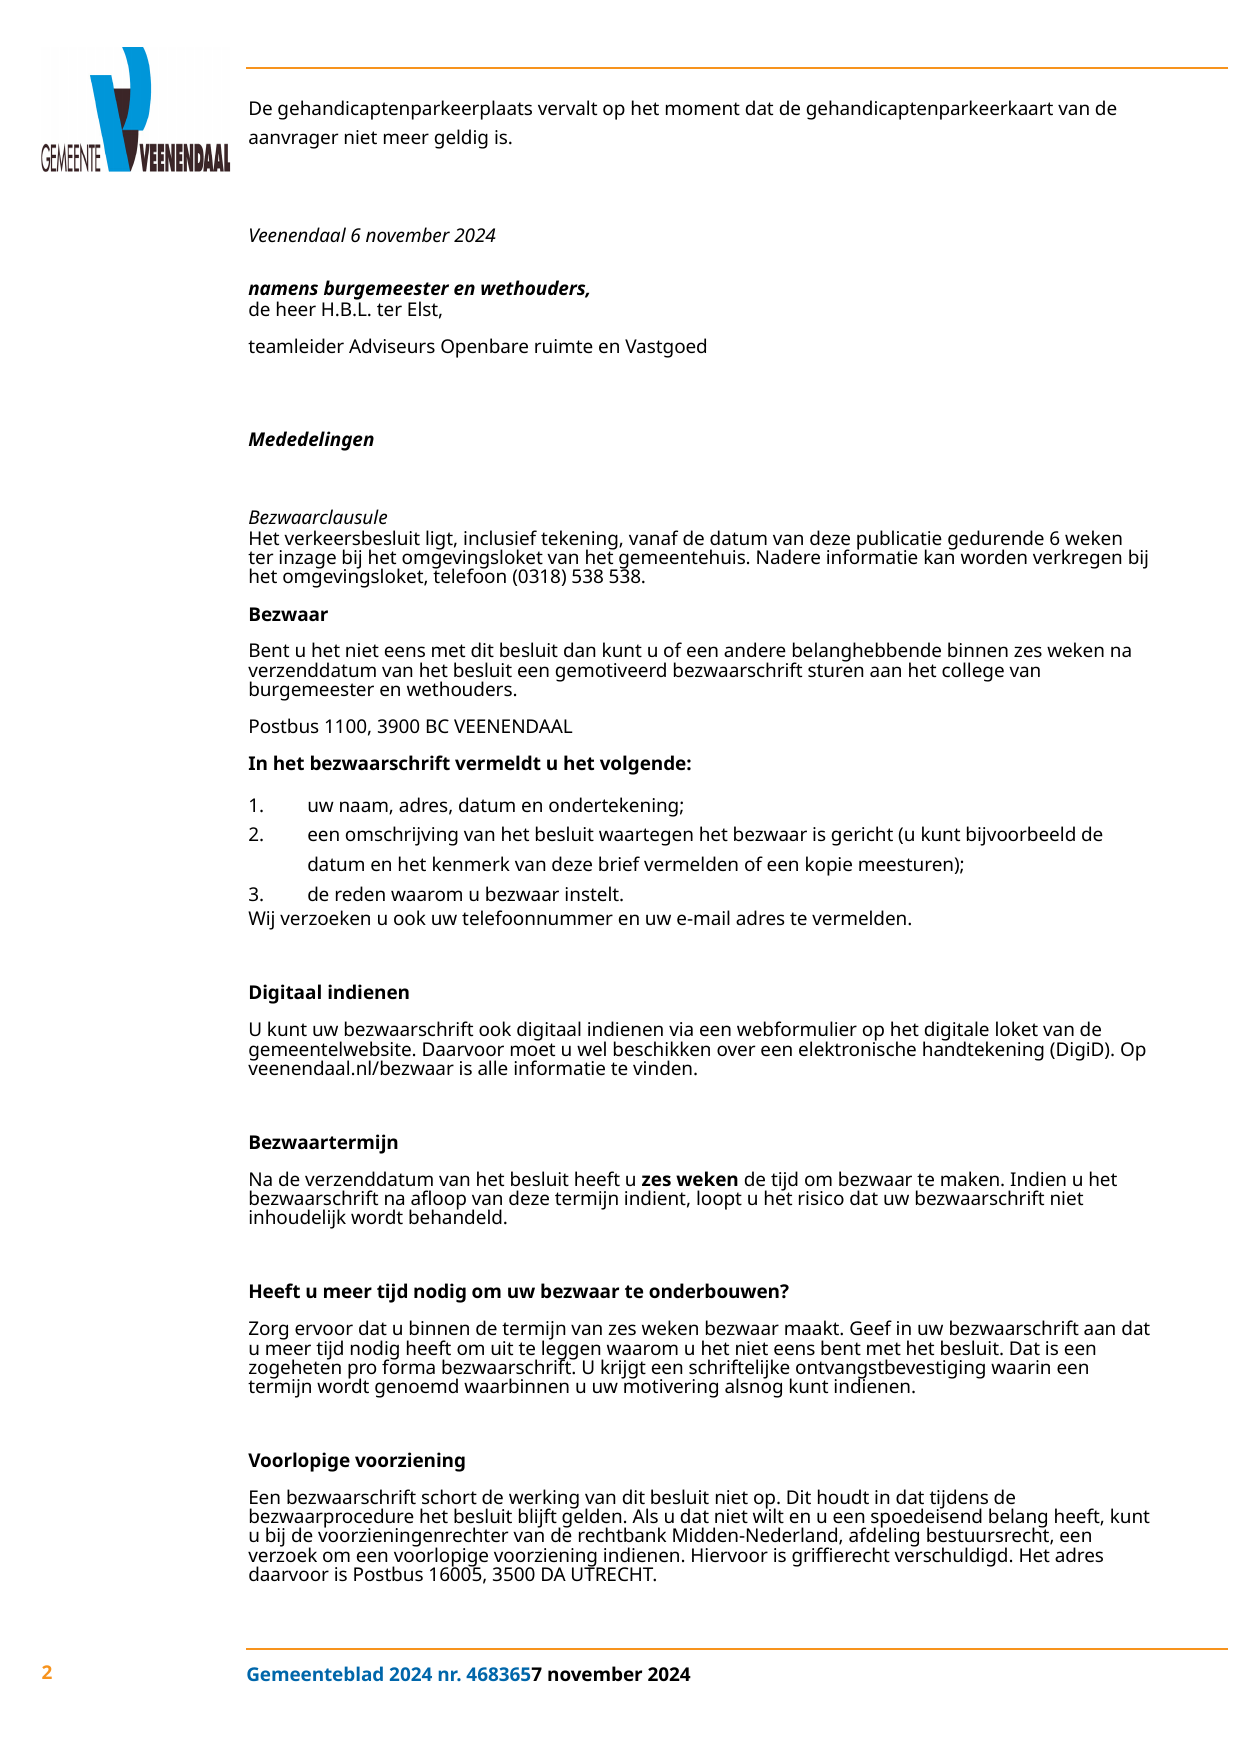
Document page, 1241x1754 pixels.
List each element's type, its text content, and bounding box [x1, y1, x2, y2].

text Postbus 1100, 3900 BC VEENENDAAL [248, 718, 1152, 737]
text Wij verzoeken u ook uw telefoonnummer en uw e-mail adres te vermelden. [248, 910, 1152, 929]
text teamleider Adviseurs Openbare ruimte en Vastgoed [248, 338, 1152, 357]
text Het verkeersbesluit ligt, inclusief tekening, vanaf de datum van deze publicatie gedurende 6 weken ter inzage bij het omgevingsloket van het gemeentehuis. Nadere informatie kan worden verkregen bij het omgevingsloket, telefoon (0318) 538 538. [248, 530, 1152, 588]
text Mededelingen [248, 426, 1152, 451]
text De gehandicaptenparkeerplaats vervalt op het moment dat de gehandicaptenparkeerkaart van de aanvrager niet meer geldig is. [248, 95, 1152, 150]
text Voorlopige voorziening [248, 1452, 1152, 1471]
text Een bezwaarschrift schort de werking van dit besluit niet op. Dit houdt in dat tijdens de bezwaarprocedure het besluit blijft gelden. Als u dat niet wilt en u een spoedeisend belang heeft, kunt u bij de voorzieningenrechter van de rechtbank Midden-Nederland, afdeling bestuursrecht, een verzoek om een voorlopige voorziening indienen. Hiervoor is griffierecht verschuldigd. Het adres daarvoor is Postbus 16005, 3500 DA UTRECHT. [248, 1489, 1152, 1585]
text Zorg ervoor dat u binnen de termijn van zes weken bezwaar maakt. Geef in uw bezwaarschrift aan dat u meer tijd nodig heeft om uit te leggen waarom u het niet eens bent met het besluit. Dat is een zogeheten pro forma bezwaarschrift. U krijgt een schriftelijke ontvangstbevestiging waarin een termijn wordt genoemd waarbinnen u uw motivering alsnog kunt indienen. [248, 1320, 1152, 1397]
list uw naam, adres, datum en ondertekening; [248, 792, 1152, 818]
text Bent u het niet eens met dit besluit dan kunt u of een andere belanghebbende binnen zes weken na verzenddatum van het besluit een gemotiveerd bezwaarschrift sturen aan het college van burgemeester en wethouders. [248, 642, 1152, 700]
list een omschrijving van het besluit waartegen het bezwaar is gericht (u kunt bijvoorbeeld de datum en het kenmerk van deze brief vermelden of een kopie meesturen); [248, 822, 1152, 877]
text Heeft u meer tijd nodig om uw bezwaar te onderbouwen? [248, 1283, 1152, 1302]
text U kunt uw bezwaarschrift ook digitaal indienen via een webformulier op het digitale loket van de gemeentelwebsite. Daarvoor moet u wel beschikken over een elektronische handtekening (DigiD). Op veenendaal.nl/bezwaar is alle informatie te vinden. [248, 1021, 1152, 1079]
list de reden waarom u bezwaar instelt. [248, 881, 1152, 906]
text Bezwaar [248, 606, 1152, 625]
text Bezwaartermijn [248, 1134, 1152, 1153]
text de heer H.B.L. ter Elst, [248, 301, 1152, 321]
picture [123, 47, 231, 172]
text Digitaal indienen [248, 984, 1152, 1003]
text Bezwaarclausule [248, 504, 1152, 530]
text In het bezwaarschrift vermeldt u het volgende: [248, 755, 1152, 774]
text Veenendaal 6 november 2024 [248, 223, 1152, 248]
text Na de verzenddatum van het besluit heeft u zes weken de tijd om bezwaar te maken. Indien u het bezwaarschrift na afloop van deze termijn indient, loopt u het risico dat uw bezwaarschrift niet inhoudelijk wordt behandeld. [248, 1171, 1152, 1228]
picture [41, 47, 130, 172]
text namens burgemeester en wethouders, [248, 276, 1152, 301]
